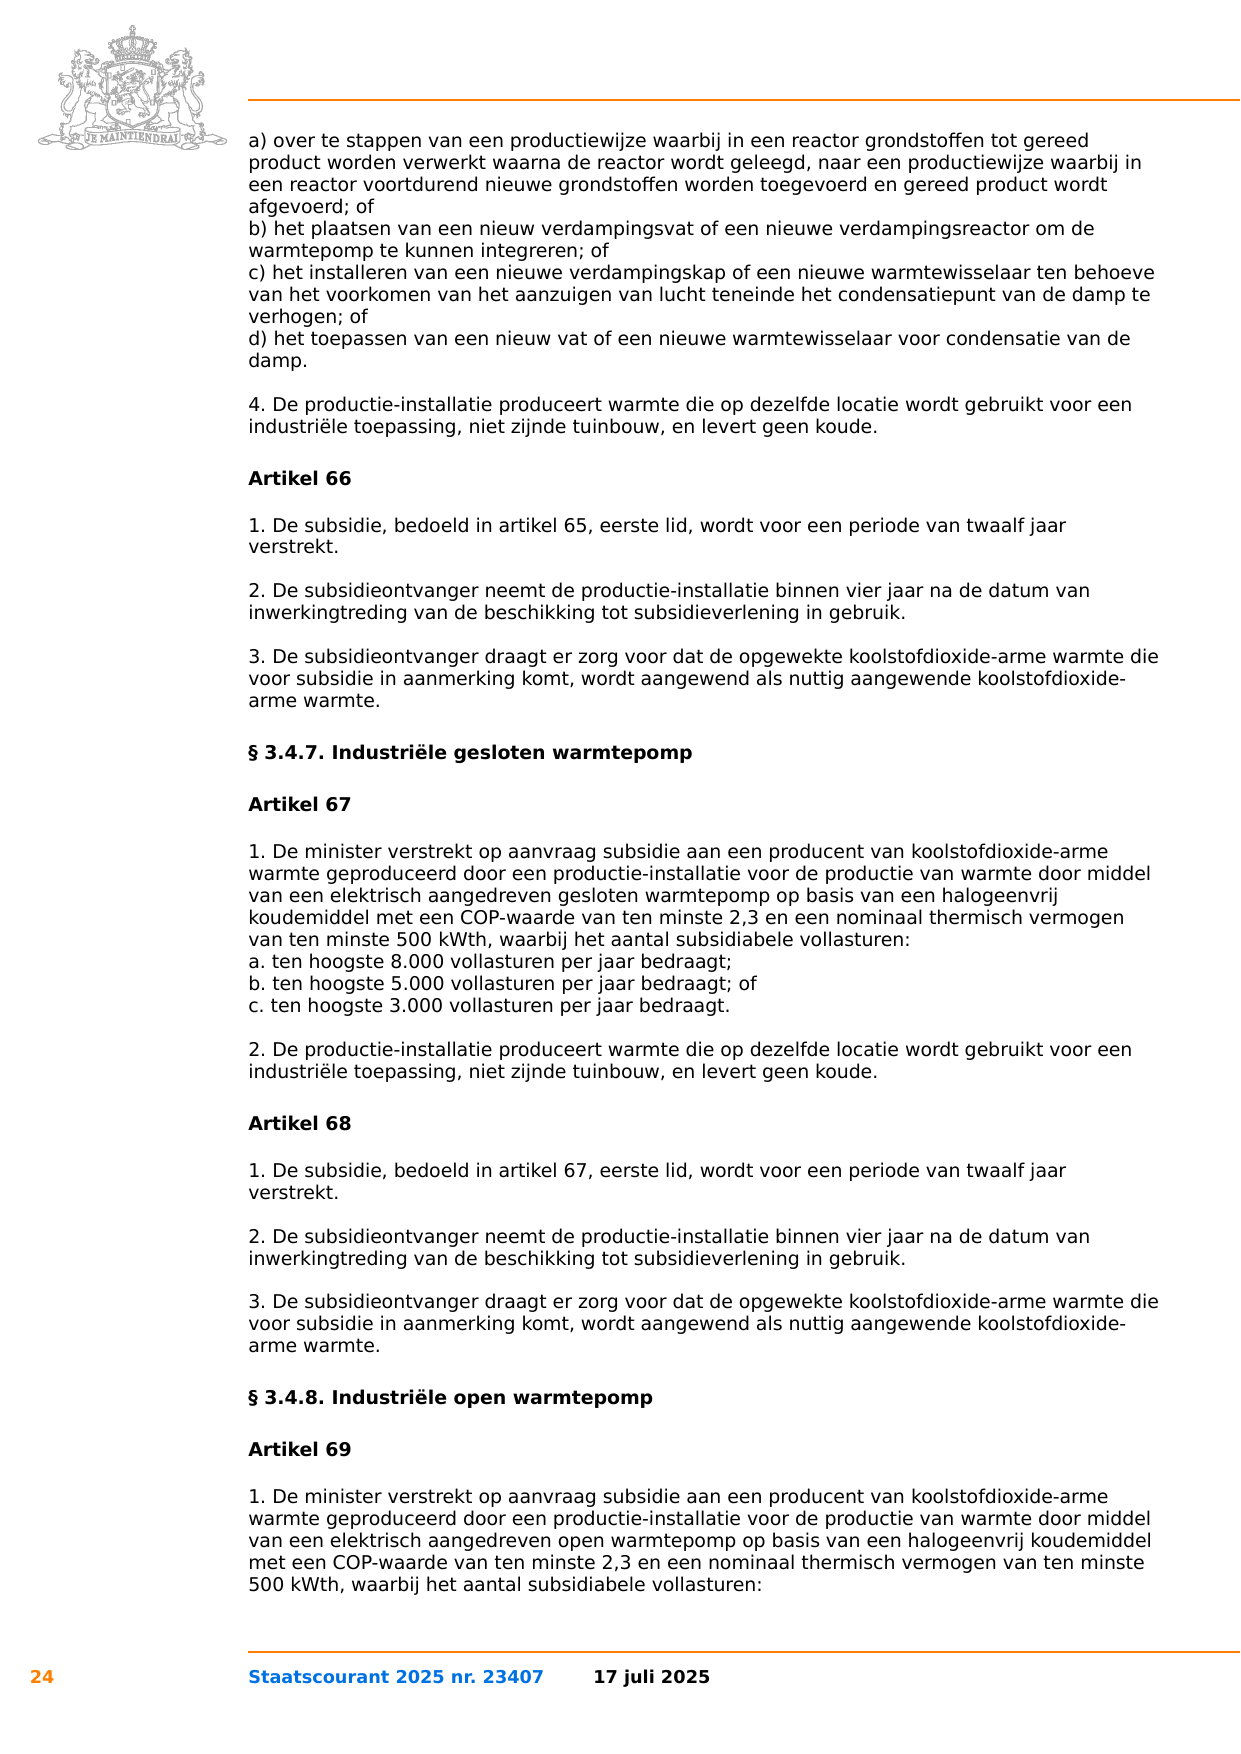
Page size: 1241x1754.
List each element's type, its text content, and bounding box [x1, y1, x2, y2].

text 1. De minister verstrekt op aanvraag subsidie aan een producent van koolstofdioxide-arme warmte geproduceerd door een productie-installatie voor de productie van warmte door middel van een elektrisch aangedreven open warmtepomp op basis van een halogeenvrij koudemiddel met een COP-waarde van ten minste 2,3 en een nominaal thermisch vermogen van ten minste 500 kWth, waarbij het aantal subsidiabele vollasturen: [248, 1486, 1163, 1596]
text 2. De subsidieontvanger neemt de productie-installatie binnen vier jaar na de datum van inwerkingtreding van de beschikking tot subsidieverlening in gebruik. [248, 580, 1163, 624]
text 4. De productie-installatie produceert warmte die op dezelfde locatie wordt gebruikt voor een industriële toepassing, niet zijnde tuinbouw, en levert geen koude. [248, 393, 1163, 437]
subtitle § 3.4.8. Industriële open warmtepomp [248, 1387, 1163, 1409]
text a) over te stappen van een productiewijze waarbij in een reactor grondstoffen tot gereed product worden verwerkt waarna de reactor wordt geleegd, naar een productiewijze waarbij in een reactor voortdurend nieuwe grondstoffen worden toegevoerd en gereed product wordt afgevoerd; of [248, 130, 1163, 218]
text 2. De subsidieontvanger neemt de productie-installatie binnen vier jaar na de datum van inwerkingtreding van de beschikking tot subsidieverlening in gebruik. [248, 1226, 1163, 1269]
text 2. De productie-installatie produceert warmte die op dezelfde locatie wordt gebruikt voor een industriële toepassing, niet zijnde tuinbouw, en levert geen koude. [248, 1039, 1163, 1083]
picture [38, 25, 227, 150]
subtitle Artikel 66 [248, 467, 1163, 489]
subtitle Artikel 68 [248, 1113, 1163, 1135]
text d) het toepassen van een nieuw vat of een nieuwe warmtewisselaar voor condensatie van de damp. [248, 328, 1163, 372]
subtitle § 3.4.7. Industriële gesloten warmtepomp [248, 742, 1163, 764]
text 1. De minister verstrekt op aanvraag subsidie aan een producent van koolstofdioxide-arme warmte geproduceerd door een productie-installatie voor de productie van warmte door middel van een elektrisch aangedreven gesloten warmtepomp op basis van een halogeenvrij koudemiddel met een COP-waarde van ten minste 2,3 en een nominaal thermisch vermogen van ten minste 500 kWth, waarbij het aantal subsidiabele vollasturen: [248, 841, 1163, 951]
text 3. De subsidieontvanger draagt er zorg voor dat de opgewekte koolstofdioxide-arme warmte die voor subsidie in aanmerking komt, wordt aangewend als nuttig aangewende koolstofdioxide-arme warmte. [248, 1291, 1163, 1357]
text c. ten hoogste 3.000 vollasturen per jaar bedraagt. [248, 995, 1163, 1017]
text b) het plaatsen van een nieuw verdampingsvat of een nieuwe verdampingsreactor om de warmtepomp te kunnen integreren; of [248, 218, 1163, 262]
text 1. De subsidie, bedoeld in artikel 65, eerste lid, wordt voor een periode van twaalf jaar verstrekt. [248, 514, 1163, 558]
text c) het installeren van een nieuwe verdampingskap of een nieuwe warmtewisselaar ten behoeve van het voorkomen van het aanzuigen van lucht teneinde het condensatiepunt van de damp te verhogen; of [248, 262, 1163, 328]
text a. ten hoogste 8.000 vollasturen per jaar bedraagt; [248, 951, 1163, 973]
text 3. De subsidieontvanger draagt er zorg voor dat de opgewekte koolstofdioxide-arme warmte die voor subsidie in aanmerking komt, wordt aangewend als nuttig aangewende koolstofdioxide-arme warmte. [248, 646, 1163, 712]
subtitle Artikel 67 [248, 794, 1163, 816]
text 1. De subsidie, bedoeld in artikel 67, eerste lid, wordt voor een periode van twaalf jaar verstrekt. [248, 1160, 1163, 1204]
subtitle Artikel 69 [248, 1439, 1163, 1461]
text b. ten hoogste 5.000 vollasturen per jaar bedraagt; of [248, 973, 1163, 995]
